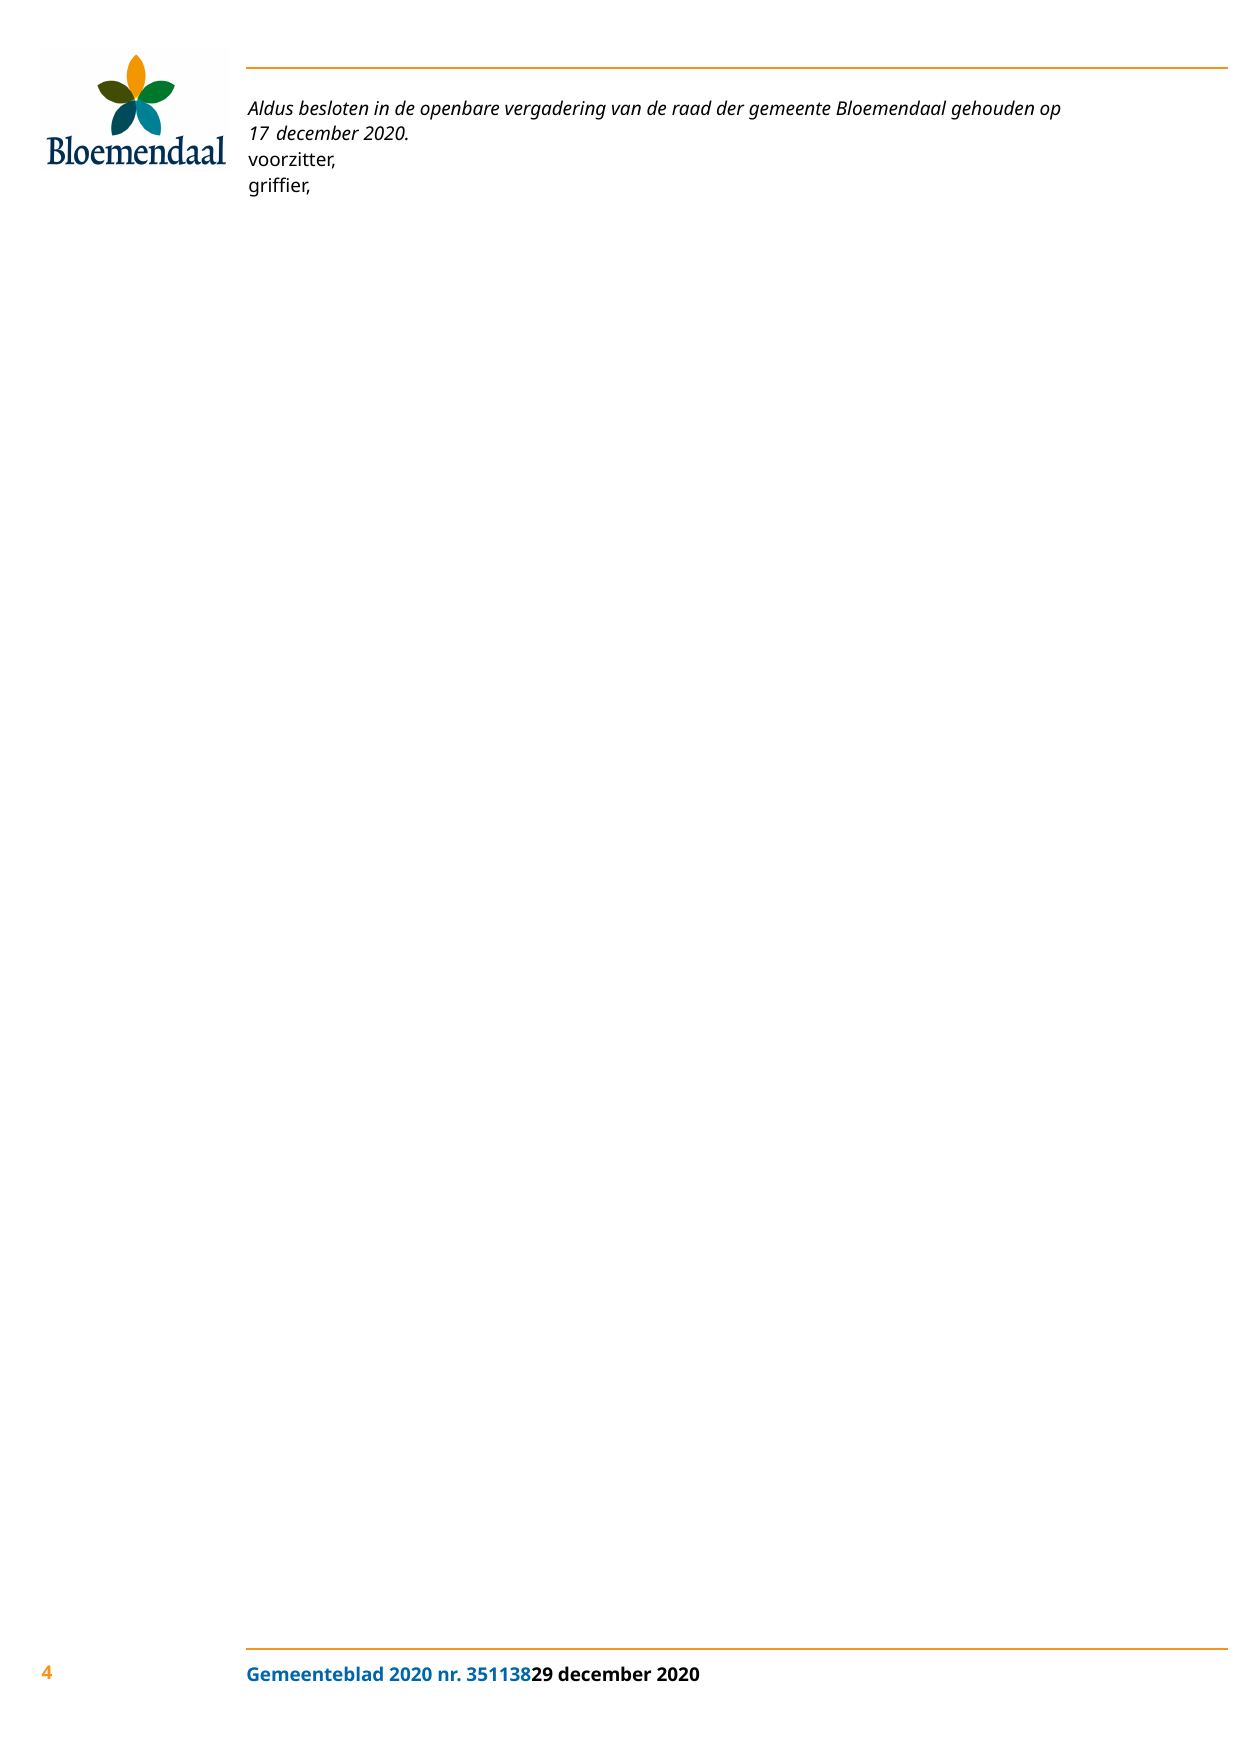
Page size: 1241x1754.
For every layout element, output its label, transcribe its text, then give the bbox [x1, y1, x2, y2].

text voorzitter, [248, 146, 1152, 172]
text Aldus besloten in de openbare vergadering van de raad der gemeente Bloemendaal gehouden op 17 december 2020. [248, 95, 1152, 146]
text griffier, [248, 172, 1152, 198]
picture [41, 47, 231, 172]
